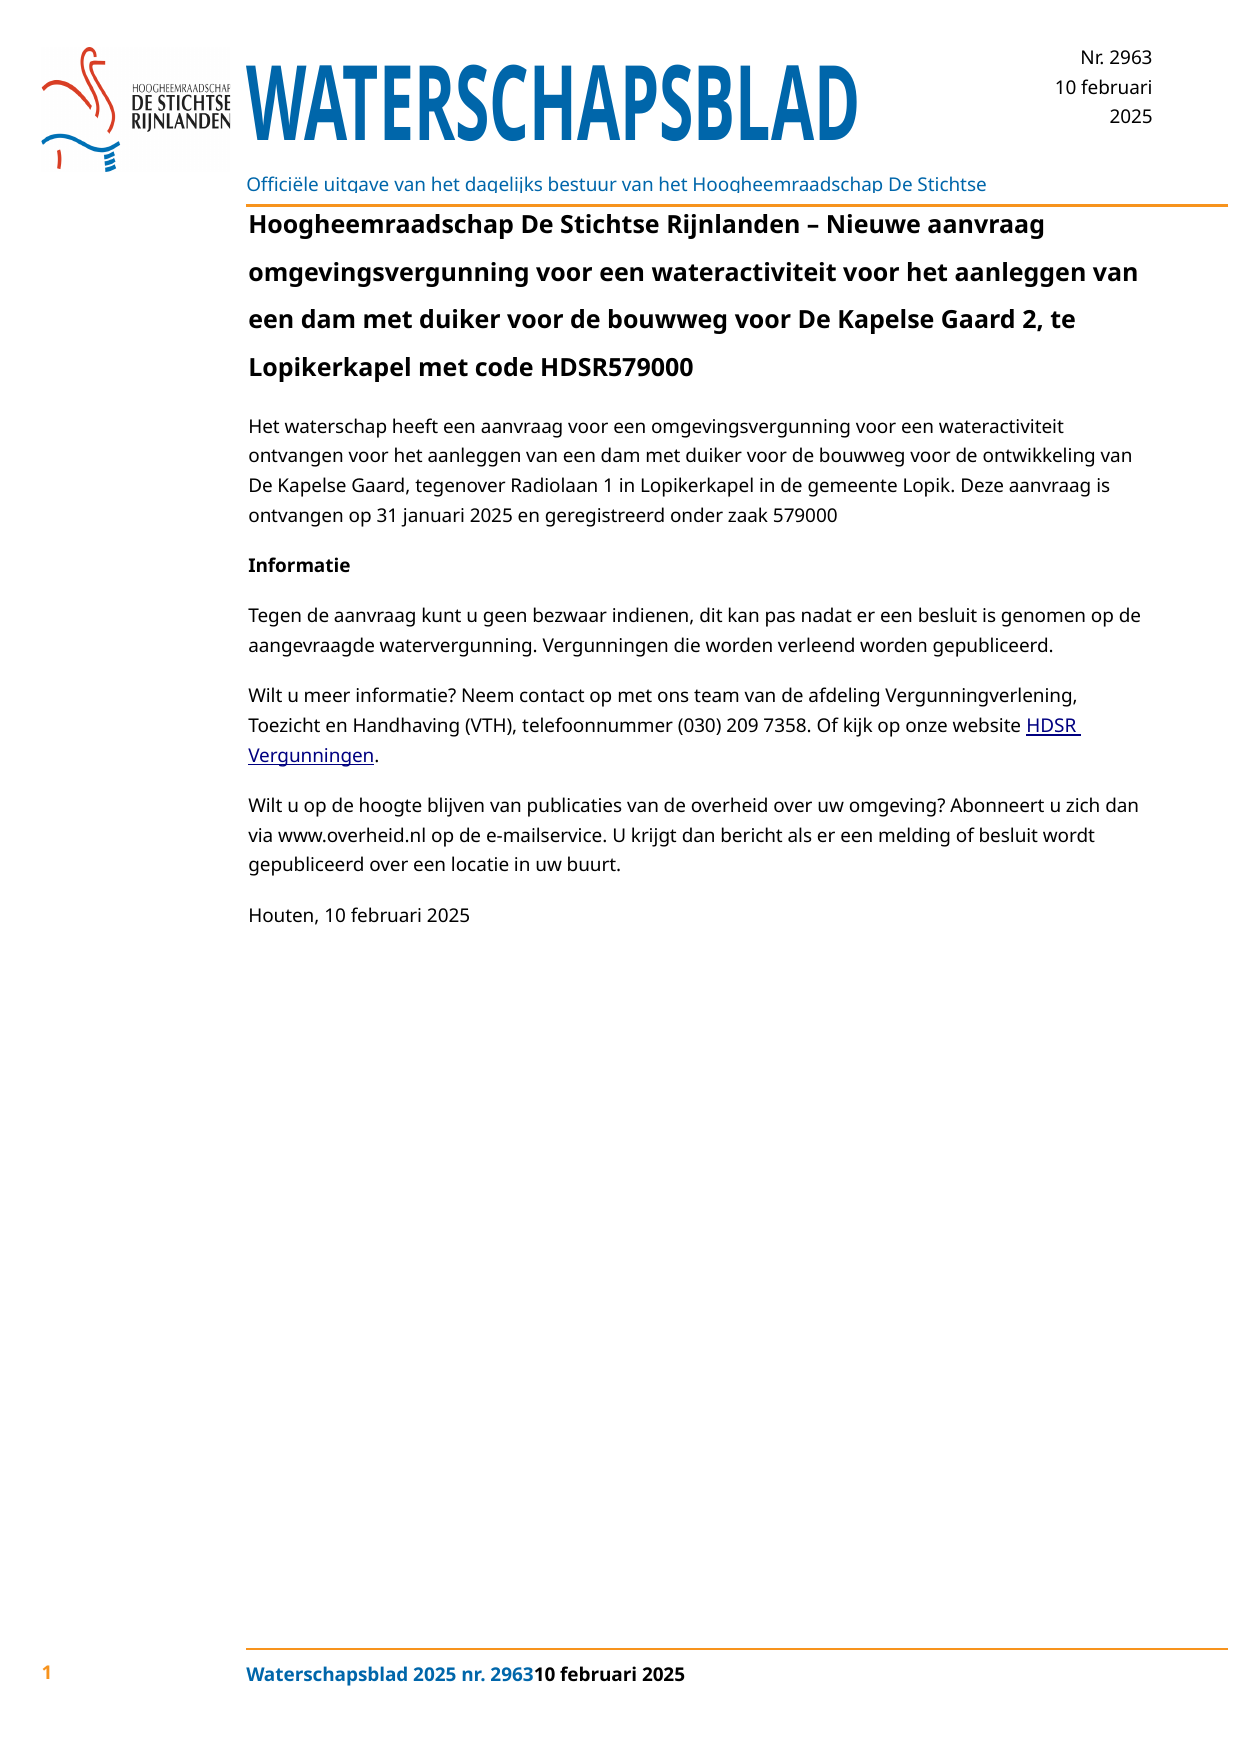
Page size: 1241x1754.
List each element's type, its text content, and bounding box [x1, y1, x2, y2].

picture [41, 47, 231, 172]
text Houten, 10 februari 2025 [248, 902, 1152, 928]
text Informatie [248, 552, 1152, 578]
text Wilt u meer informatie? Neem contact op met ons team van de afdeling Vergunningverlening, Toezicht en Handhaving (VTH), telefoonnummer (030) 209 7358. Of kijk op onze website HDSR Vergunningen. [248, 683, 1152, 768]
text Wilt u op de hoogte blijven van publicaties van de overheid over uw omgeving? Abonneert u zich dan via www.overheid.nl op de e-mailservice. U krijgt dan bericht als er een melding of besluit wordt gepubliceerd over een locatie in uw buurt. [248, 792, 1152, 877]
text Hoogheemraadschap De Stichtse Rijnlanden – Nieuwe aanvraag omgevingsvergunning voor een wateractiviteit voor het aanleggen van een dam met duiker voor de bouwweg voor De Kapelse Gaard 2, te Lopikerkapel met code HDSR579000 [248, 207, 1152, 384]
text Tegen de aanvraag kunt u geen bezwaar indienen, dit kan pas nadat er een besluit is genomen op de aangevraagde watervergunning. Vergunningen die worden verleend worden gepubliceerd. [248, 603, 1152, 658]
text Het waterschap heeft een aanvraag voor een omgevingsvergunning voor een wateractiviteit ontvangen voor het aanleggen van een dam met duiker voor de bouwweg voor de ontwikkeling van De Kapelse Gaard, tegenover Radiolaan 1 in Lopikerkapel in de gemeente Lopik. Deze aanvraag is ontvangen op 31 januari 2025 en geregistreerd onder zaak 579000 [248, 413, 1152, 528]
